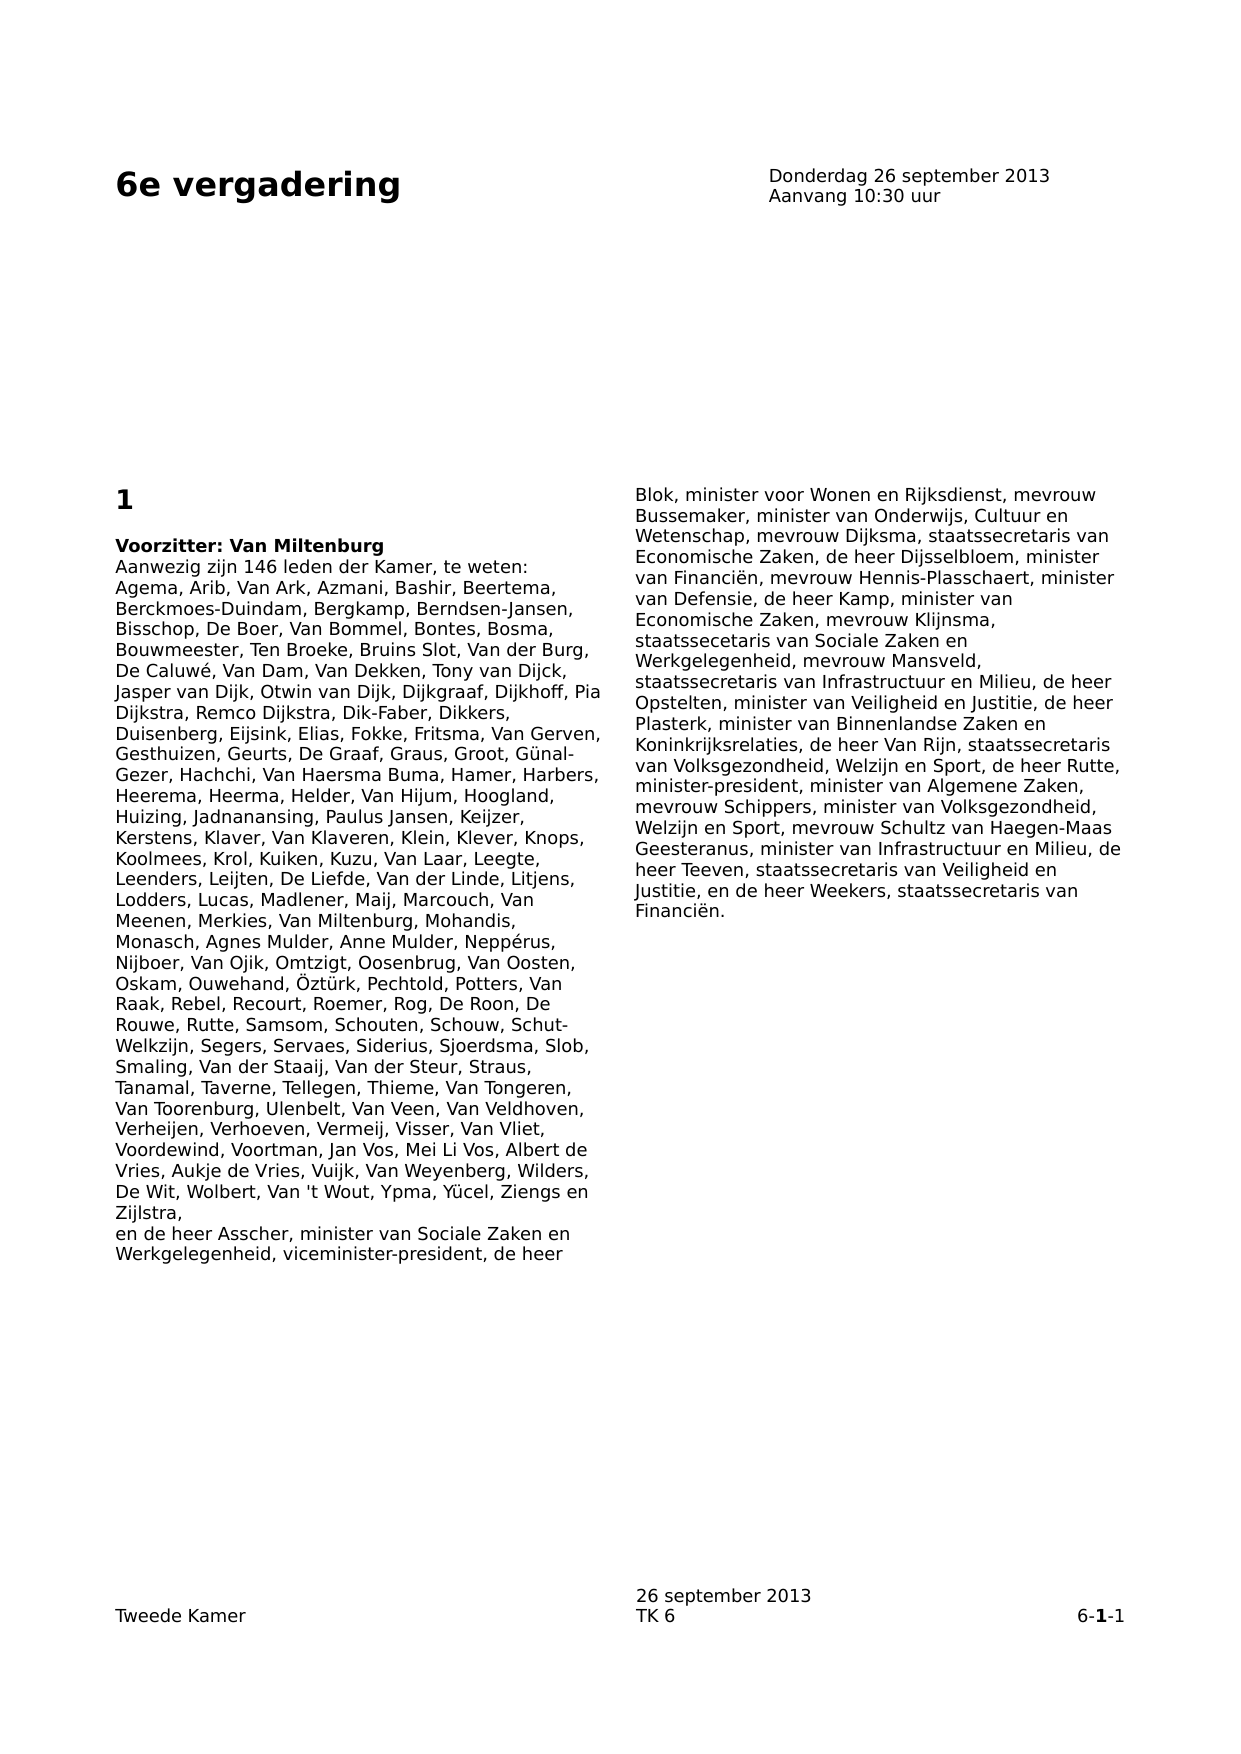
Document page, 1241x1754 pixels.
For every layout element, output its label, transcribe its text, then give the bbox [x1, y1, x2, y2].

table_cell Aanvang 10:30 uur [769, 186, 1125, 207]
table_header Donderdag 26 september 2013 [769, 165, 1125, 186]
text Voorzitter: Van Miltenburg [115, 536, 605, 557]
text Agema, Arib, Van Ark, Azmani, Bashir, Beertema, Berckmoes-Duindam, Bergkamp, Berndsen-Jansen, Bisschop, De Boer, Van Bommel, Bontes, Bosma, Bouwmeester, Ten Broeke, Bruins Slot, Van der Burg, De Caluwé, Van Dam, Van Dekken, Tony van Dijck, Jasper van Dijk, Otwin van Dijk, Dijkgraaf, Dijkhoff, Pia Dijkstra, Remco Dijkstra, Dik-Faber, Dikkers, Duisenberg, Eijsink, Elias, Fokke, Fritsma, Van Gerven, Gesthuizen, Geurts, De Graaf, Graus, Groot, Günal-Gezer, Hachchi, Van Haersma Buma, Hamer, Harbers, Heerema, Heerma, Helder, Van Hijum, Hoogland, Huizing, Jadnanansing, Paulus Jansen, Keijzer, Kerstens, Klaver, Van Klaveren, Klein, Klever, Knops, Koolmees, Krol, Kuiken, Kuzu, Van Laar, Leegte, Leenders, Leijten, De Liefde, Van der Linde, Litjens, Lodders, Lucas, Madlener, Maij, Marcouch, Van Meenen, Merkies, Van Miltenburg, Mohandis, Monasch, Agnes Mulder, Anne Mulder, Neppérus, Nijboer, Van Ojik, Omtzigt, Oosenbrug, Van Oosten, Oskam, Ouwehand, Öztürk, Pechtold, Potters, Van Raak, Rebel, Recourt, Roemer, Rog, De Roon, De Rouwe, Rutte, Samsom, Schouten, Schouw, Schut-Welkzijn, Segers, Servaes, Siderius, Sjoerdsma, Slob, Smaling, Van der Staaij, Van der Steur, Straus, Tanamal, Taverne, Tellegen, Thieme, Van Tongeren, Van Toorenburg, Ulenbelt, Van Veen, Van Veldhoven, Verheijen, Verhoeven, Vermeij, Visser, Van Vliet, Voordewind, Voortman, Jan Vos, Mei Li Vos, Albert de Vries, Aukje de Vries, Vuijk, Van Weyenberg, Wilders, De Wit, Wolbert, Van 't Wout, Ypma, Yücel, Ziengs en Zijlstra, [115, 577, 605, 1223]
text en de heer Asscher, minister van Sociale Zaken en Werkgelegenheid, viceminister-president, de heer [115, 1223, 605, 1265]
table_header 6e vergadering [115, 165, 768, 207]
text Aanwezig zijn 146 leden der Kamer, te weten: [115, 557, 605, 577]
text Blok, minister voor Wonen en Rijksdienst, mevrouw Bussemaker, minister van Onderwijs, Cultuur en Wetenschap, mevrouw Dijksma, staatssecretaris van Economische Zaken, de heer Dijsselbloem, minister van Financiën, mevrouw Hennis-Plasschaert, minister van Defensie, de heer Kamp, minister van Economische Zaken, mevrouw Klijnsma, staatssecetaris van Sociale Zaken en Werkgelegenheid, mevrouw Mansveld, staatssecretaris van Infrastructuur en Milieu, de heer Opstelten, minister van Veiligheid en Justitie, de heer Plasterk, minister van Binnenlandse Zaken en Koninkrijksrelaties, de heer Van Rijn, staatssecretaris van Volksgezondheid, Welzijn en Sport, de heer Rutte, minister-president, minister van Algemene Zaken, mevrouw Schippers, minister van Volksgezondheid, Welzijn en Sport, mevrouw Schultz van Haegen-Maas Geesteranus, minister van Infrastructuur en Milieu, de heer Teeven, staatssecretaris van Veiligheid en Justitie, en de heer Weekers, staatssecretaris van Financiën. [635, 484, 1125, 922]
title 1 [115, 484, 605, 516]
